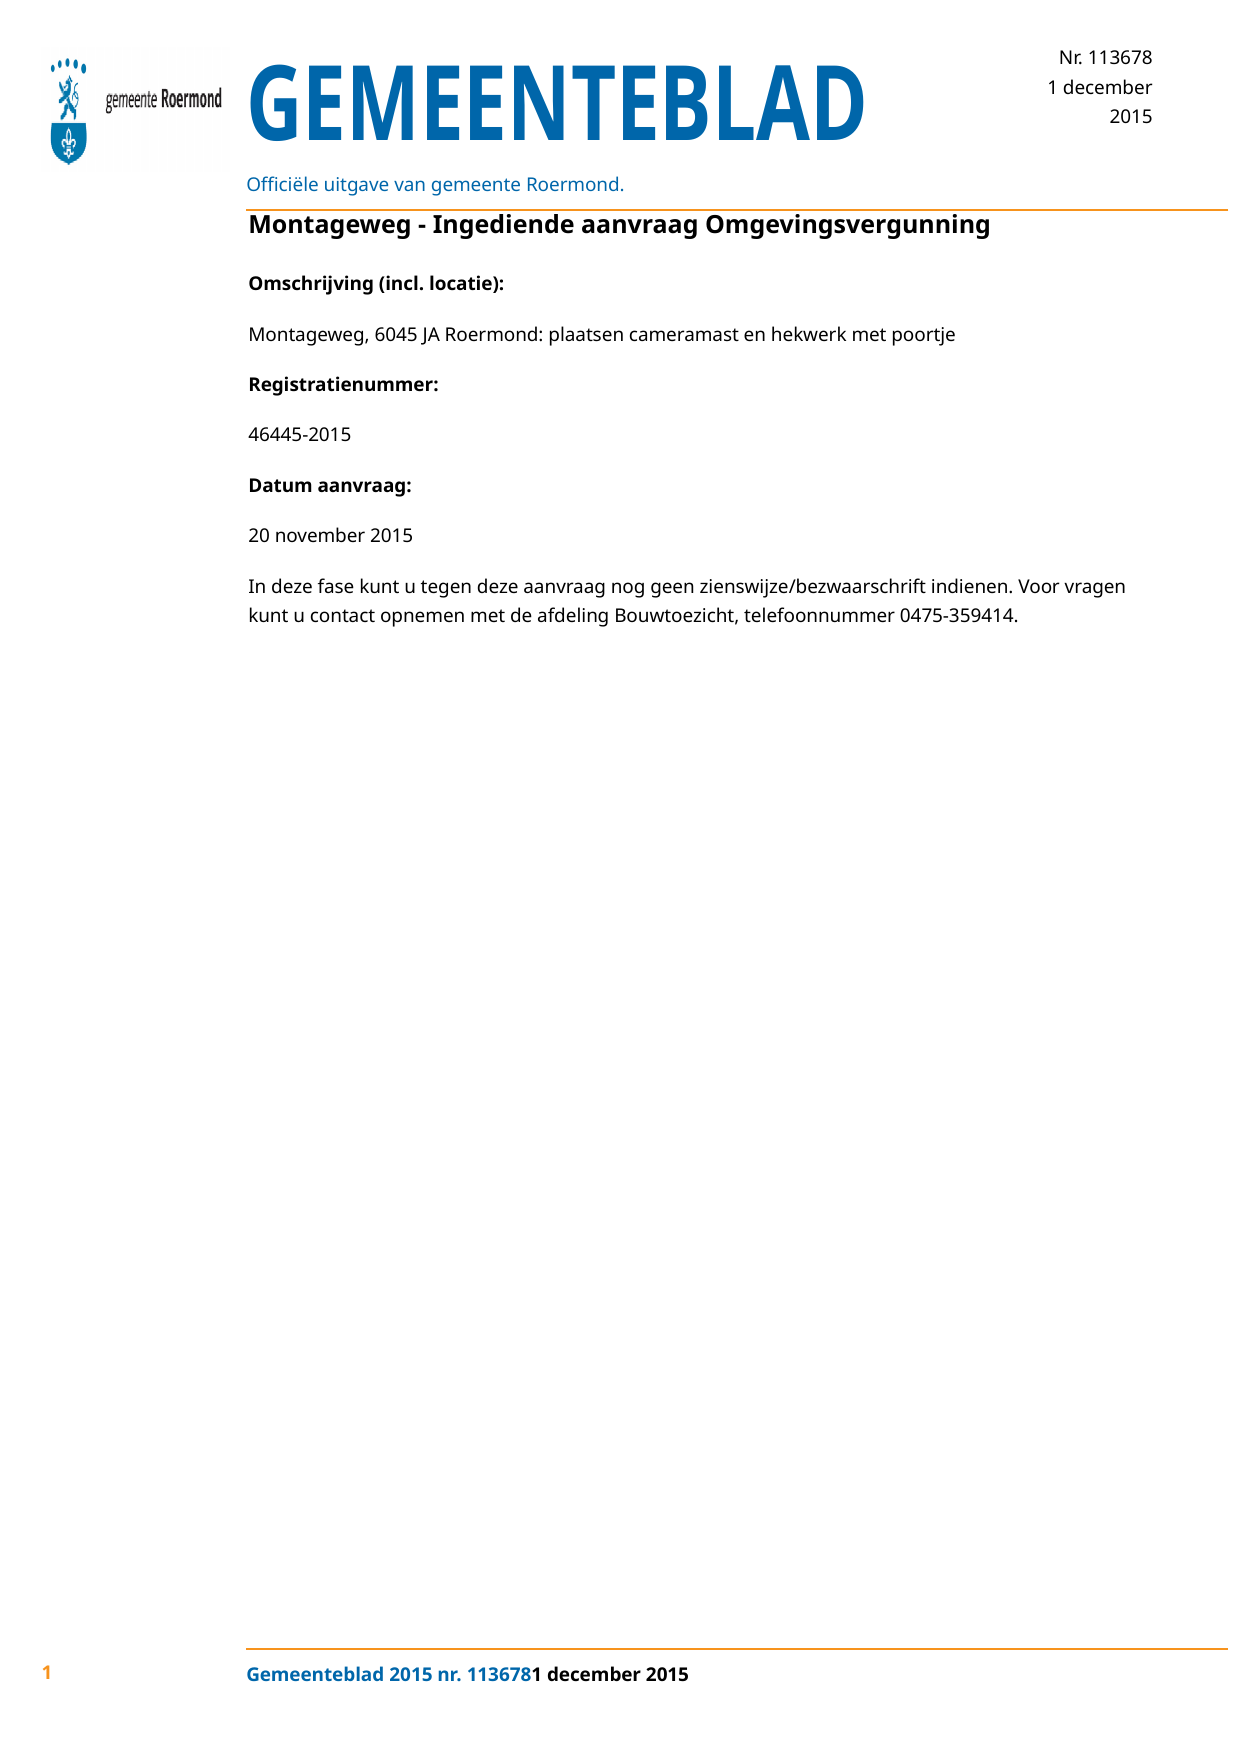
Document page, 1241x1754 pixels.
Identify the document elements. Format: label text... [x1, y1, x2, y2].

text Montageweg - Ingediende aanvraag Omgevingsvergunning [248, 211, 1152, 241]
text 46445-2015 [248, 422, 1152, 447]
text Datum aanvraag: [248, 472, 1152, 498]
picture [41, 47, 231, 172]
text Montageweg, 6045 JA Roermond: plaatsen cameramast en hekwerk met poortje [248, 321, 1152, 346]
text Omschrijving (incl. locatie): [248, 270, 1152, 296]
text Registratienummer: [248, 371, 1152, 397]
text 20 november 2015 [248, 522, 1152, 548]
text In deze fase kunt u tegen deze aanvraag nog geen zienswijze/bezwaarschrift indienen. Voor vragen kunt u contact opnemen met de afdeling Bouwtoezicht, telefoonnummer 0475-359414. [248, 573, 1152, 628]
